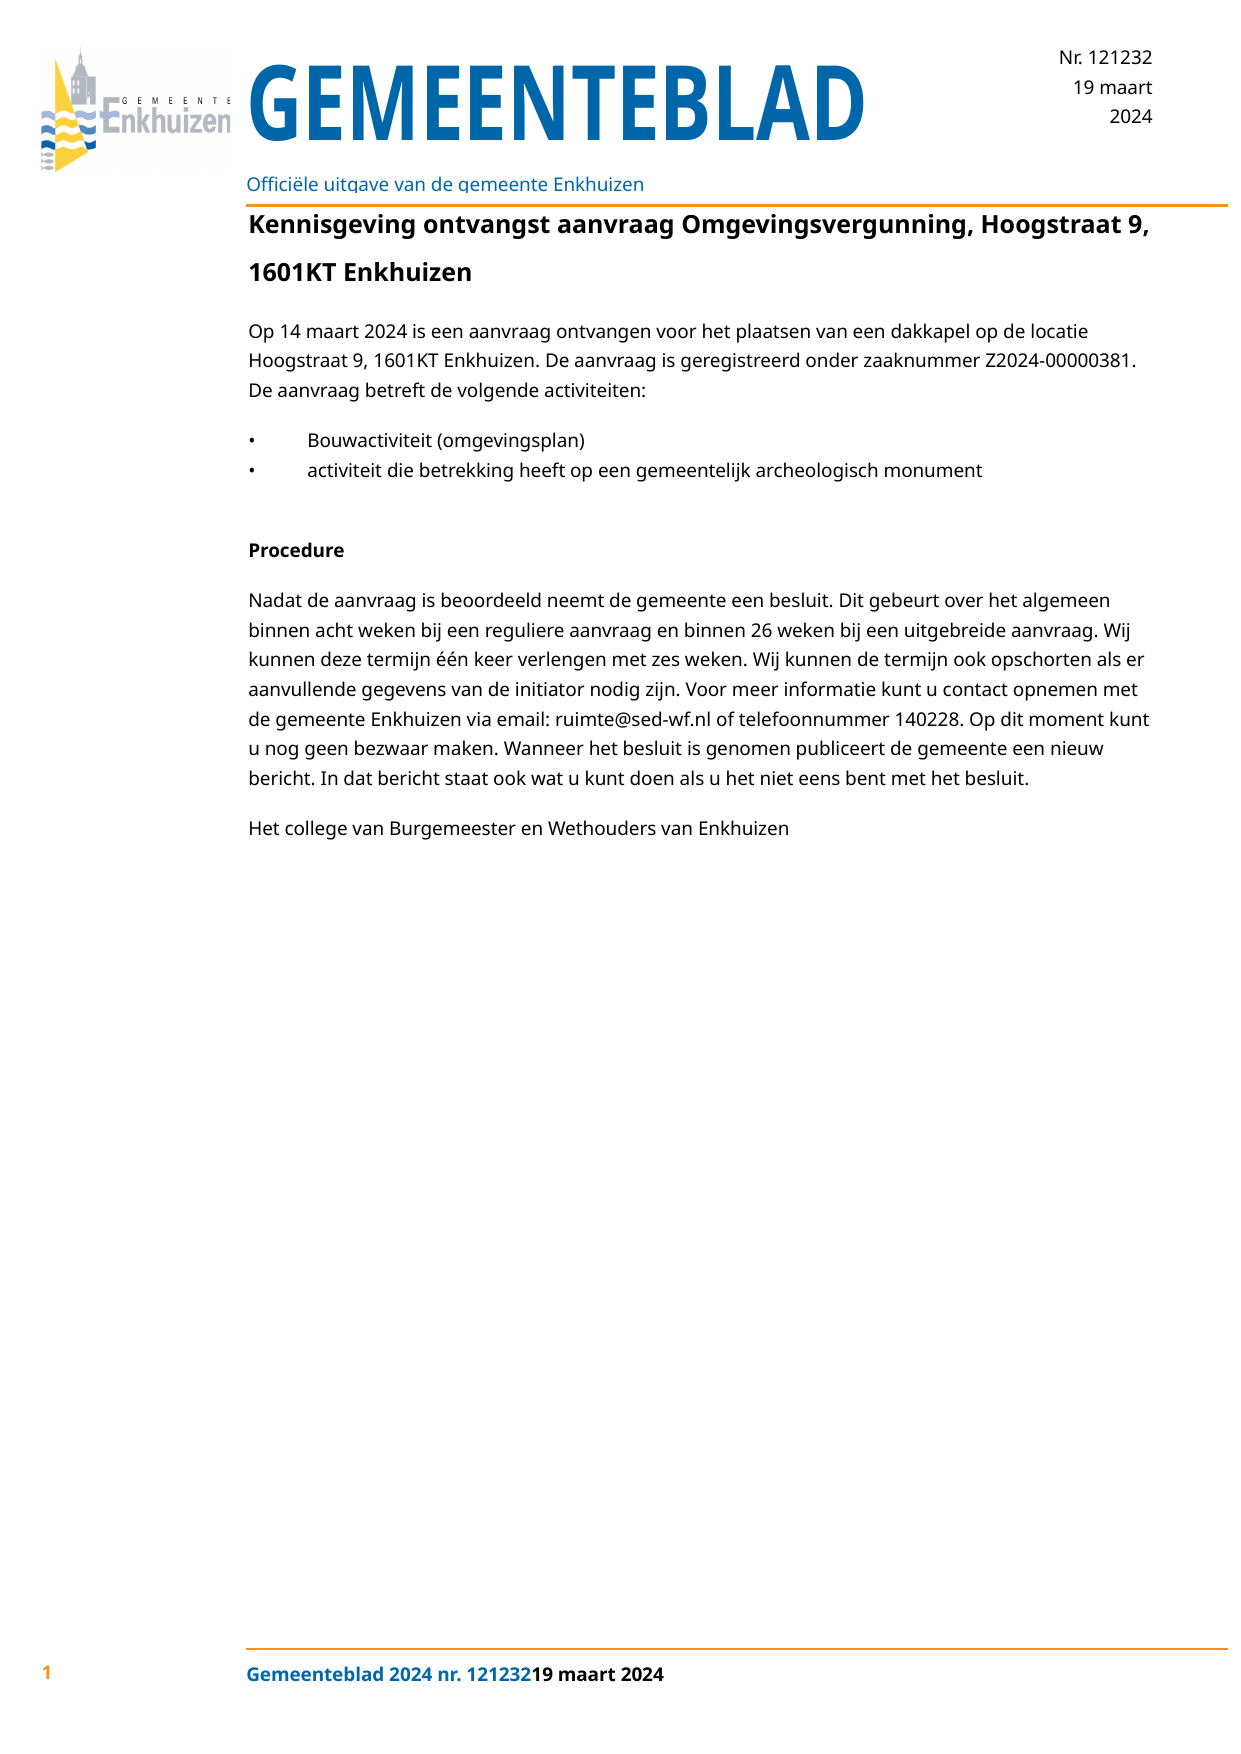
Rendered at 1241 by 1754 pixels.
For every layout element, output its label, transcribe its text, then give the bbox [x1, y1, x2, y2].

text Procedure [248, 537, 1152, 563]
text Nadat de aanvraag is beoordeeld neemt de gemeente een besluit. Dit gebeurt over het algemeen binnen acht weken bij een reguliere aanvraag en binnen 26 weken bij een uitgebreide aanvraag. Wij kunnen deze termijn één keer verlengen met zes weken. Wij kunnen de termijn ook opschorten als er aanvullende gegevens van de initiator nodig zijn. Voor meer informatie kunt u contact opnemen met de gemeente Enkhuizen via email: ruimte@sed-wf.nl of telefoonnummer 140228. Op dit moment kunt u nog geen bezwaar maken. Wanneer het besluit is genomen publiceert de gemeente een nieuw bericht. In dat bericht staat ook wat u kunt doen als u het niet eens bent met het besluit. [248, 587, 1152, 791]
list activiteit die betrekking heeft op een gemeentelijk archeologisch monument [248, 457, 1152, 483]
text Kennisgeving ontvangst aanvraag Omgevingsvergunning, Hoogstraat 9, 1601KT Enkhuizen [248, 207, 1152, 288]
list Bouwactiviteit (omgevingsplan) [248, 427, 1152, 453]
text Het college van Burgemeester en Wethouders van Enkhuizen [248, 815, 1152, 841]
text Op 14 maart 2024 is een aanvraag ontvangen voor het plaatsen van een dakkapel op de locatie Hoogstraat 9, 1601KT Enkhuizen. De aanvraag is geregistreerd onder zaaknummer Z2024-00000381. De aanvraag betreft de volgende activiteiten: [248, 318, 1152, 403]
picture [41, 47, 231, 172]
